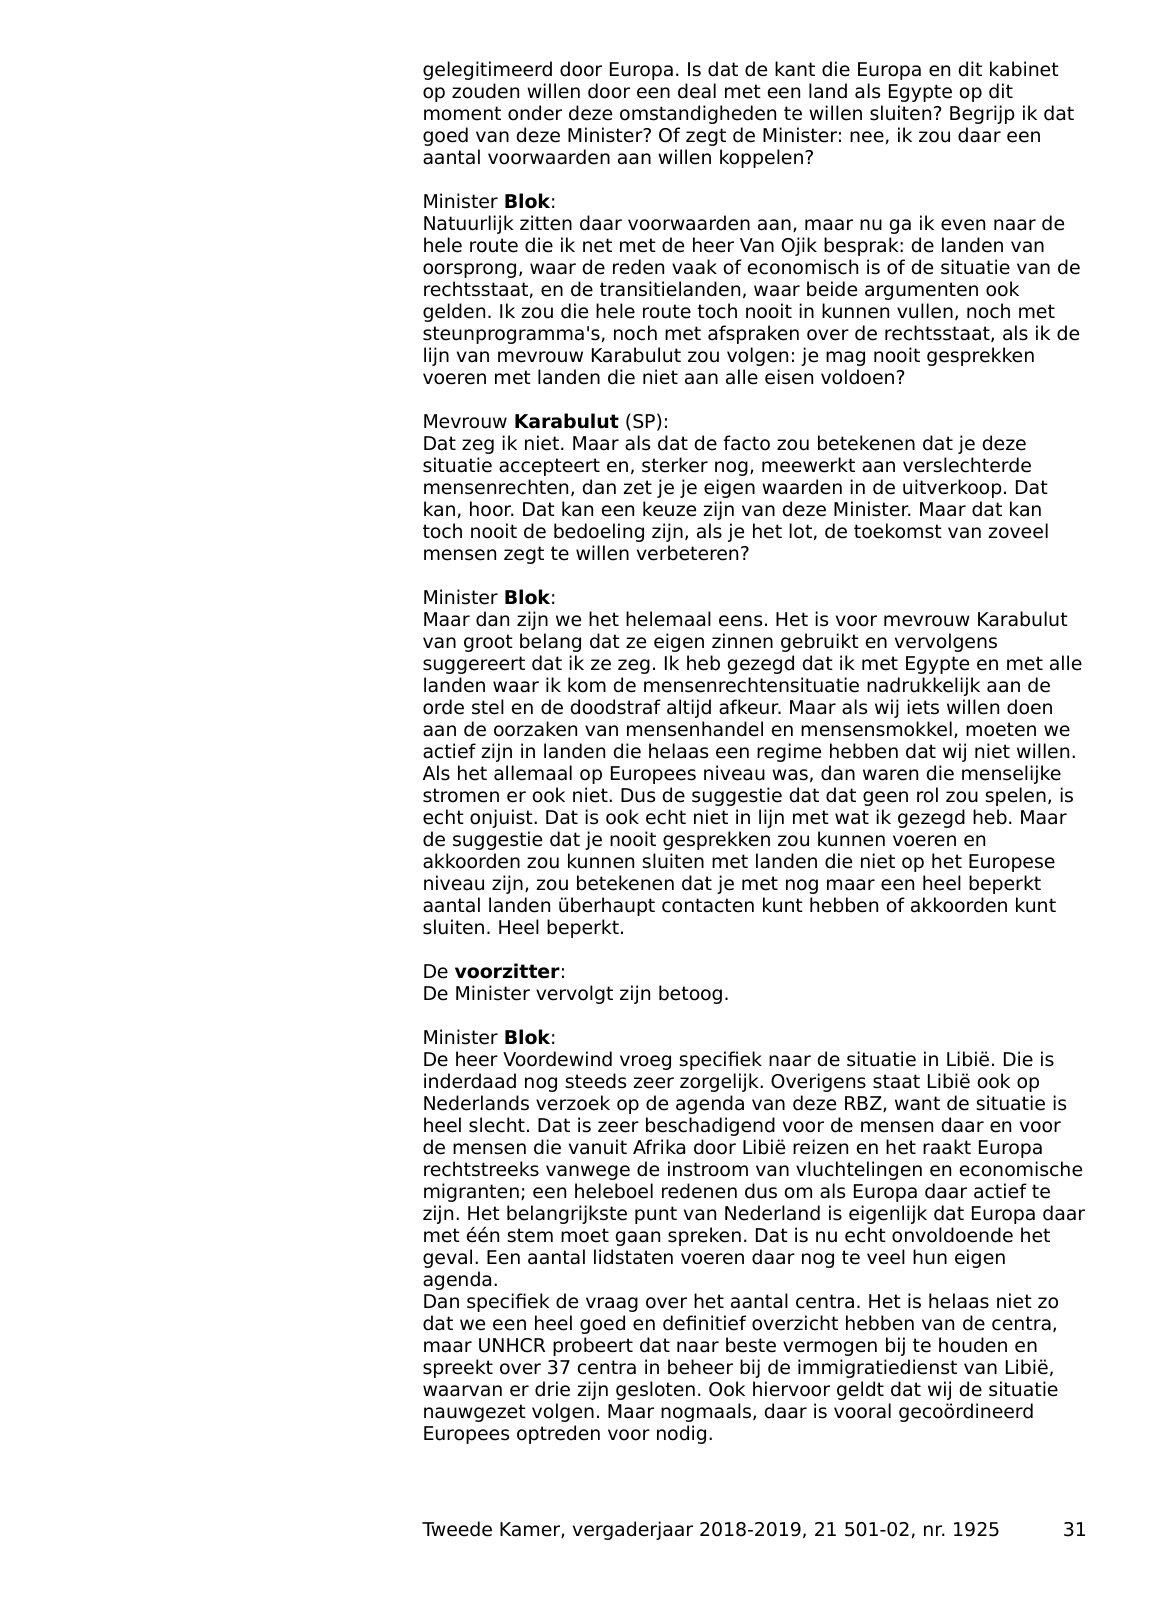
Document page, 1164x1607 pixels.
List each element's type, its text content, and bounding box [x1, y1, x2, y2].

text De Minister vervolgt zijn betoog. [422, 983, 1087, 1005]
text De heer Voordewind vroeg specifiek naar de situatie in Libië. Die is inderdaad nog steeds zeer zorgelijk. Overigens staat Libië ook op Nederlands verzoek op de agenda van deze RBZ, want de situatie is heel slecht. Dat is zeer beschadigend voor de mensen daar en voor de mensen die vanuit Afrika door Libië reizen en het raakt Europa rechtstreeks vanwege de instroom van vluchtelingen en economische migranten; een heleboel redenen dus om als Europa daar actief te zijn. Het belangrijkste punt van Nederland is eigenlijk dat Europa daar met één stem moet gaan spreken. Dat is nu echt onvoldoende het geval. Een aantal lidstaten voeren daar nog te veel hun eigen agenda. [422, 1049, 1087, 1291]
text Minister Blok: [422, 191, 1087, 213]
text Natuurlijk zitten daar voorwaarden aan, maar nu ga ik even naar de hele route die ik net met de heer Van Ojik besprak: de landen van oorsprong, waar de reden vaak of economisch is of de situatie van de rechtsstaat, en de transitielanden, waar beide argumenten ook gelden. Ik zou die hele route toch nooit in kunnen vullen, noch met steunprogramma's, noch met afspraken over de rechtsstaat, als ik de lijn van mevrouw Karabulut zou volgen: je mag nooit gesprekken voeren met landen die niet aan alle eisen voldoen? [422, 213, 1087, 389]
text Minister Blok: [422, 587, 1087, 609]
text De voorzitter: [422, 961, 1087, 983]
text Dat zeg ik niet. Maar als dat de facto zou betekenen dat je deze situatie accepteert en, sterker nog, meewerkt aan verslechterde mensenrechten, dan zet je je eigen waarden in de uitverkoop. Dat kan, hoor. Dat kan een keuze zijn van deze Minister. Maar dat kan toch nooit de bedoeling zijn, als je het lot, de toekomst van zoveel mensen zegt te willen verbeteren? [422, 433, 1087, 565]
text Dan specifiek de vraag over het aantal centra. Het is helaas niet zo dat we een heel goed en definitief overzicht hebben van de centra, maar UNHCR probeert dat naar beste vermogen bij te houden en spreekt over 37 centra in beheer bij de immigratiedienst van Libië, waarvan er drie zijn gesloten. Ook hiervoor geldt dat wij de situatie nauwgezet volgen. Maar nogmaals, daar is vooral gecoördineerd Europees optreden voor nodig. [422, 1291, 1087, 1445]
text Minister Blok: [422, 1027, 1087, 1049]
text Maar dan zijn we het helemaal eens. Het is voor mevrouw Karabulut van groot belang dat ze eigen zinnen gebruikt en vervolgens suggereert dat ik ze zeg. Ik heb gezegd dat ik met Egypte en met alle landen waar ik kom de mensenrechtensituatie nadrukkelijk aan de orde stel en de doodstraf altijd afkeur. Maar als wij iets willen doen aan de oorzaken van mensenhandel en mensensmokkel, moeten we actief zijn in landen die helaas een regime hebben dat wij niet willen. Als het allemaal op Europees niveau was, dan waren die menselijke stromen er ook niet. Dus de suggestie dat dat geen rol zou spelen, is echt onjuist. Dat is ook echt niet in lijn met wat ik gezegd heb. Maar de suggestie dat je nooit gesprekken zou kunnen voeren en akkoorden zou kunnen sluiten met landen die niet op het Europese niveau zijn, zou betekenen dat je met nog maar een heel beperkt aantal landen überhaupt contacten kunt hebben of akkoorden kunt sluiten. Heel beperkt. [422, 609, 1087, 939]
text Mevrouw Karabulut (SP): [422, 411, 1087, 433]
text gelegitimeerd door Europa. Is dat de kant die Europa en dit kabinet op zouden willen door een deal met een land als Egypte op dit moment onder deze omstandigheden te willen sluiten? Begrijp ik dat goed van deze Minister? Of zegt de Minister: nee, ik zou daar een aantal voorwaarden aan willen koppelen? [422, 59, 1087, 169]
